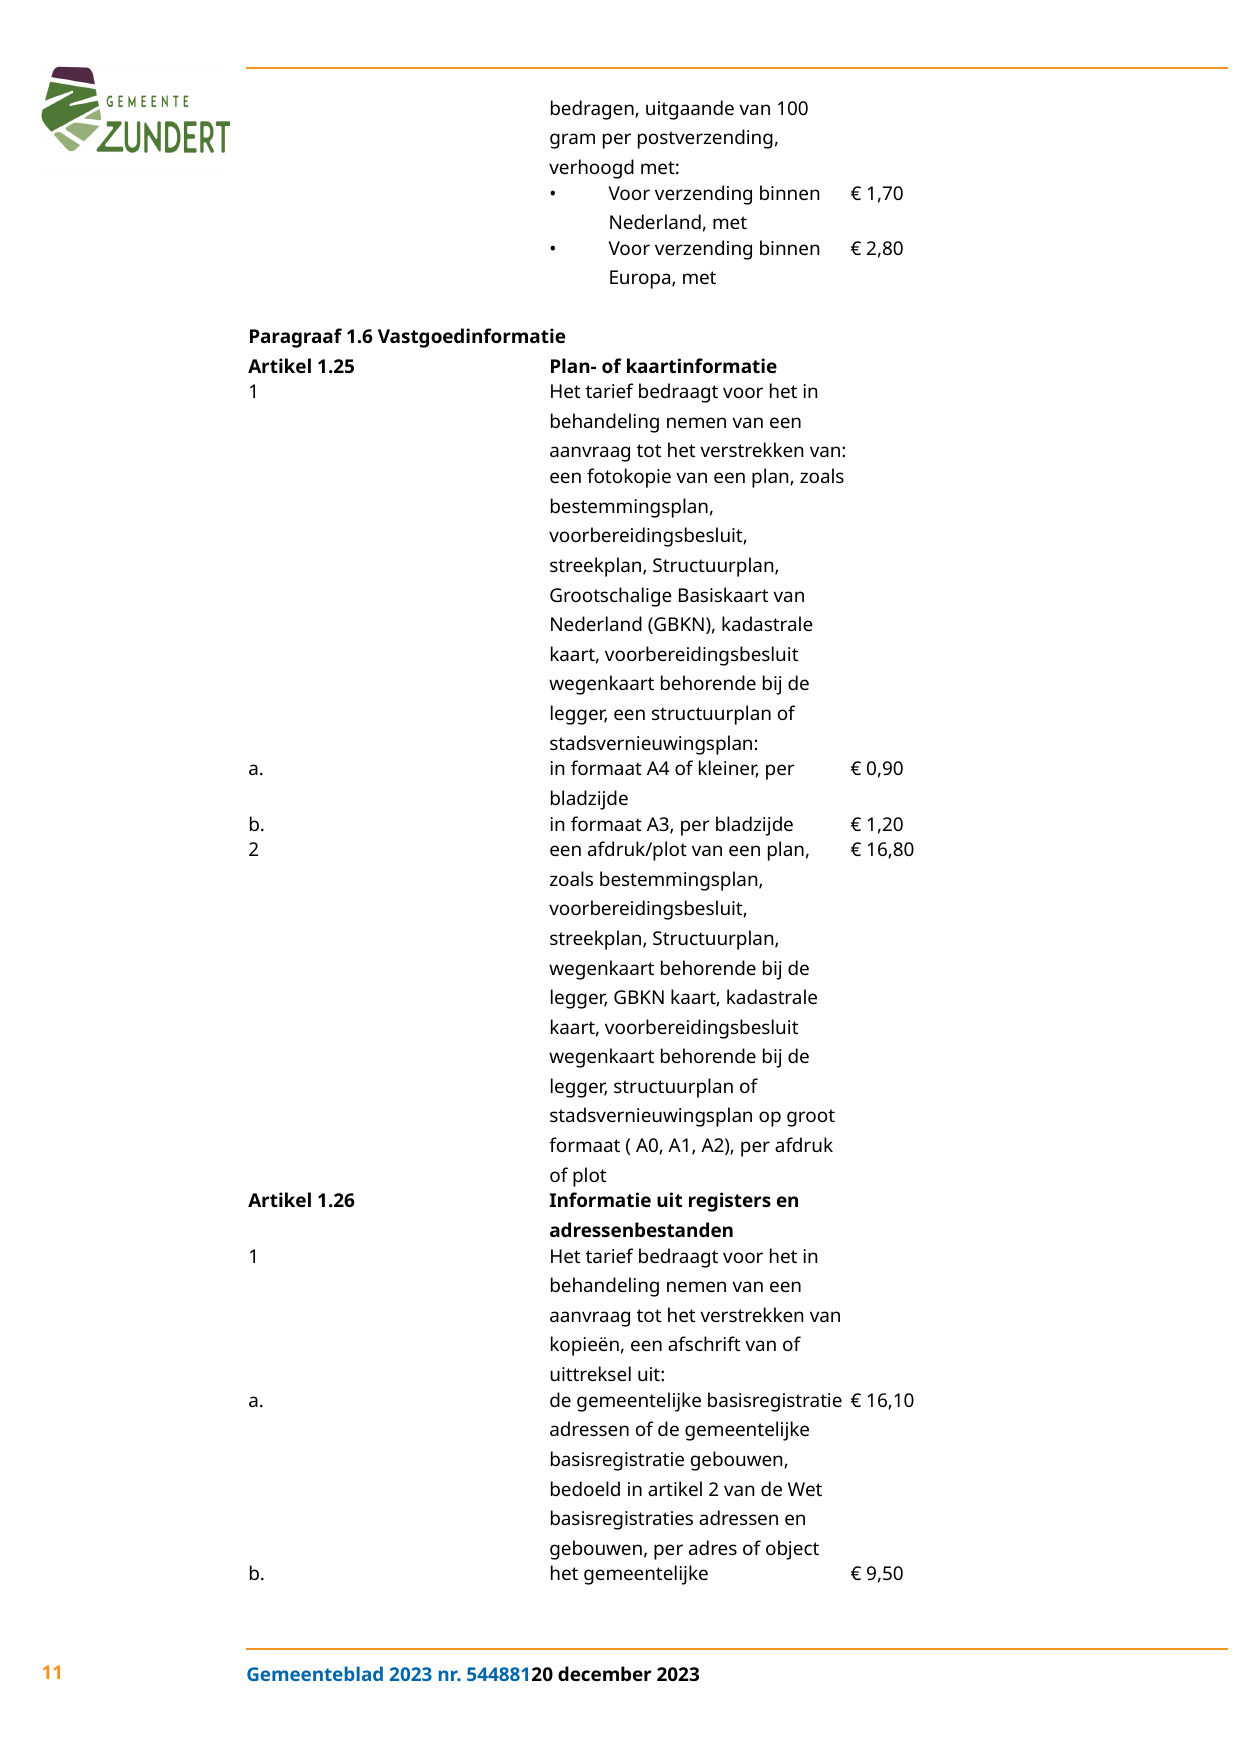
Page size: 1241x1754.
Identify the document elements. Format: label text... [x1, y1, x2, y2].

table_cell € 16,10 [850, 1387, 1152, 1561]
table_cell [850, 464, 1152, 755]
table_cell in formaat A4 of kleiner, per bladzijde [549, 755, 850, 811]
table_cell Het tarief bedraagt voor het in behandeling nemen van een aanvraag tot het verstrekken van: [549, 379, 850, 463]
text Paragraaf 1.6 Vastgoedinformatie [248, 323, 1152, 349]
table_cell b. [248, 811, 549, 836]
table_cell [248, 180, 549, 235]
table_cell b. [248, 1561, 549, 1586]
table_cell Het tarief bedraagt voor het in behandeling nemen van een aanvraag tot het verstrekken van kopieën, een afschrift van of uittreksel uit: [549, 1243, 850, 1387]
table_cell Voor verzending binnen Nederland, met [549, 180, 850, 235]
table_cell een afdruk/plot van een plan, zoals bestemmingsplan, voorbereidingsbesluit, streekplan, Structuurplan, wegenkaart behorende bij de legger, GBKN kaart, kadastrale kaart, voorbereidingsbesluit wegenkaart behorende bij de legger, structuurplan of stadsvernieuwingsplan op groot formaat ( A0, A1, A2), per afdruk of plot [549, 836, 850, 1188]
table_cell 2 [248, 836, 549, 1188]
table_cell Artikel 1.26 [248, 1188, 549, 1243]
table_header Artikel 1.25 [248, 353, 549, 378]
table_cell [850, 95, 1152, 180]
table_cell € 0,90 [850, 755, 1152, 811]
table_cell [248, 464, 549, 755]
table_cell a. [248, 1387, 549, 1561]
table_cell € 1,70 [850, 180, 1152, 235]
table_cell [850, 379, 1152, 463]
table_cell € 16,80 [850, 836, 1152, 1188]
table_cell [248, 95, 549, 180]
table_cell bedragen, uitgaande van 100 gram per postverzending, verhoogd met: [549, 95, 850, 180]
table_cell [248, 235, 549, 290]
table_cell € 9,50 [850, 1561, 1152, 1586]
table_cell de gemeentelijke basisregistratie adressen of de gemeentelijke basisregistratie gebouwen, bedoeld in artikel 2 van de Wet basisregistraties adressen en gebouwen, per adres of object [549, 1387, 850, 1561]
table_cell een fotokopie van een plan, zoals bestemmingsplan, voorbereidingsbesluit, streekplan, Structuurplan, Grootschalige Basiskaart van Nederland (GBKN), kadastrale kaart, voorbereidingsbesluit wegenkaart behorende bij de legger, een structuurplan of stadsvernieuwingsplan: [549, 464, 850, 755]
table_cell [850, 1188, 1152, 1243]
table_cell [850, 1243, 1152, 1387]
picture [41, 47, 231, 172]
table_cell Informatie uit registers en adressenbestanden [549, 1188, 850, 1243]
table_header [850, 353, 1152, 378]
table_cell in formaat A3, per bladzijde [549, 811, 850, 836]
table_cell € 2,80 [850, 235, 1152, 290]
table_cell a. [248, 755, 549, 811]
table_header Plan- of kaartinformatie [549, 353, 850, 378]
table_cell 1 [248, 1243, 549, 1387]
table_cell 1 [248, 379, 549, 463]
table_cell € 1,20 [850, 811, 1152, 836]
table_cell het gemeentelijke [549, 1561, 850, 1586]
table_cell Voor verzending binnen Europa, met [549, 235, 850, 290]
